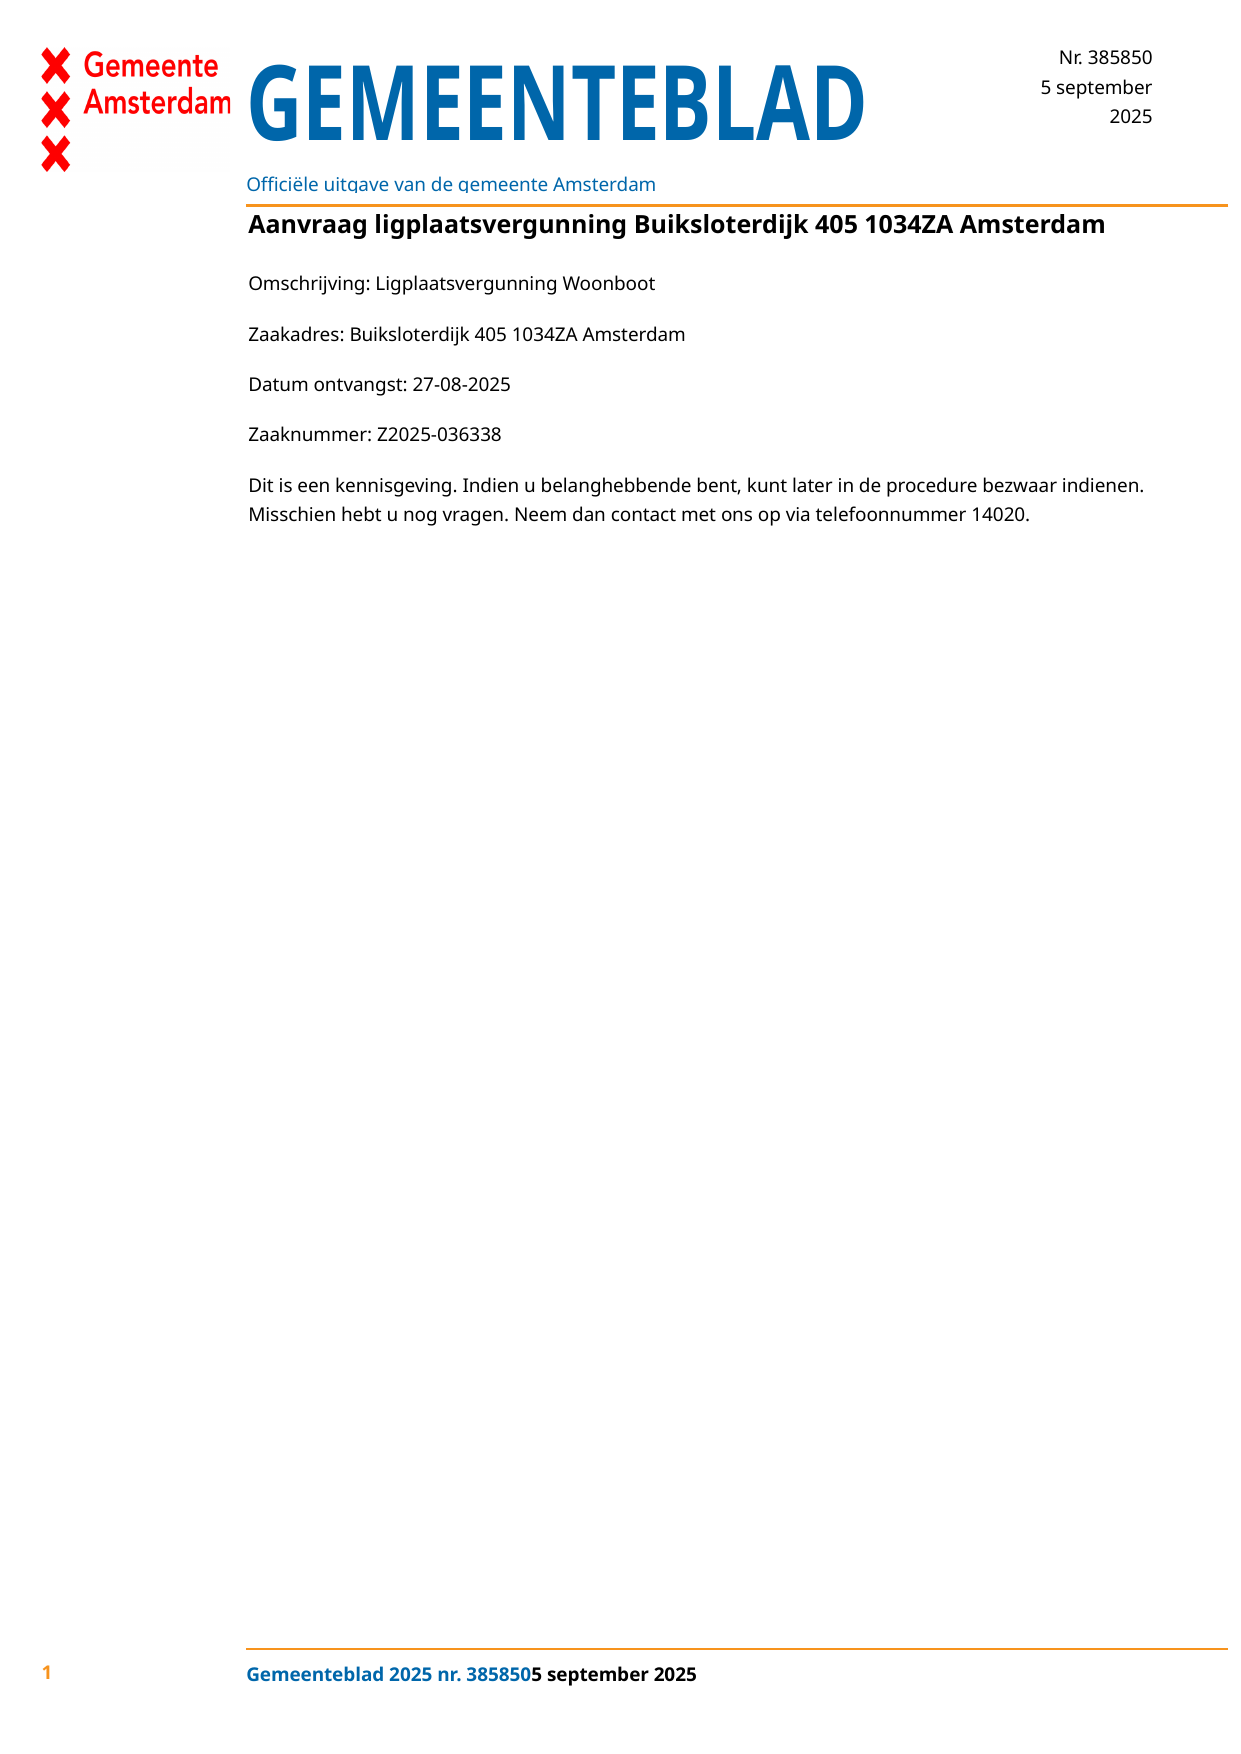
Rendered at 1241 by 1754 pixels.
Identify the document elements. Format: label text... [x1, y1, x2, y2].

text Datum ontvangst: 27-08-2025 [248, 371, 1152, 397]
text Zaaknummer: Z2025-036338 [248, 422, 1152, 447]
text Dit is een kennisgeving. Indien u belanghebbende bent, kunt later in de procedure bezwaar indienen. Misschien hebt u nog vragen. Neem dan contact met ons op via telefoonnummer 14020. [248, 472, 1152, 527]
text Omschrijving: Ligplaatsvergunning Woonboot [248, 270, 1152, 296]
text Aanvraag ligplaatsvergunning Buiksloterdijk 405 1034ZA Amsterdam [248, 207, 1152, 241]
text Zaakadres: Buiksloterdijk 405 1034ZA Amsterdam [248, 321, 1152, 346]
picture [41, 47, 231, 172]
